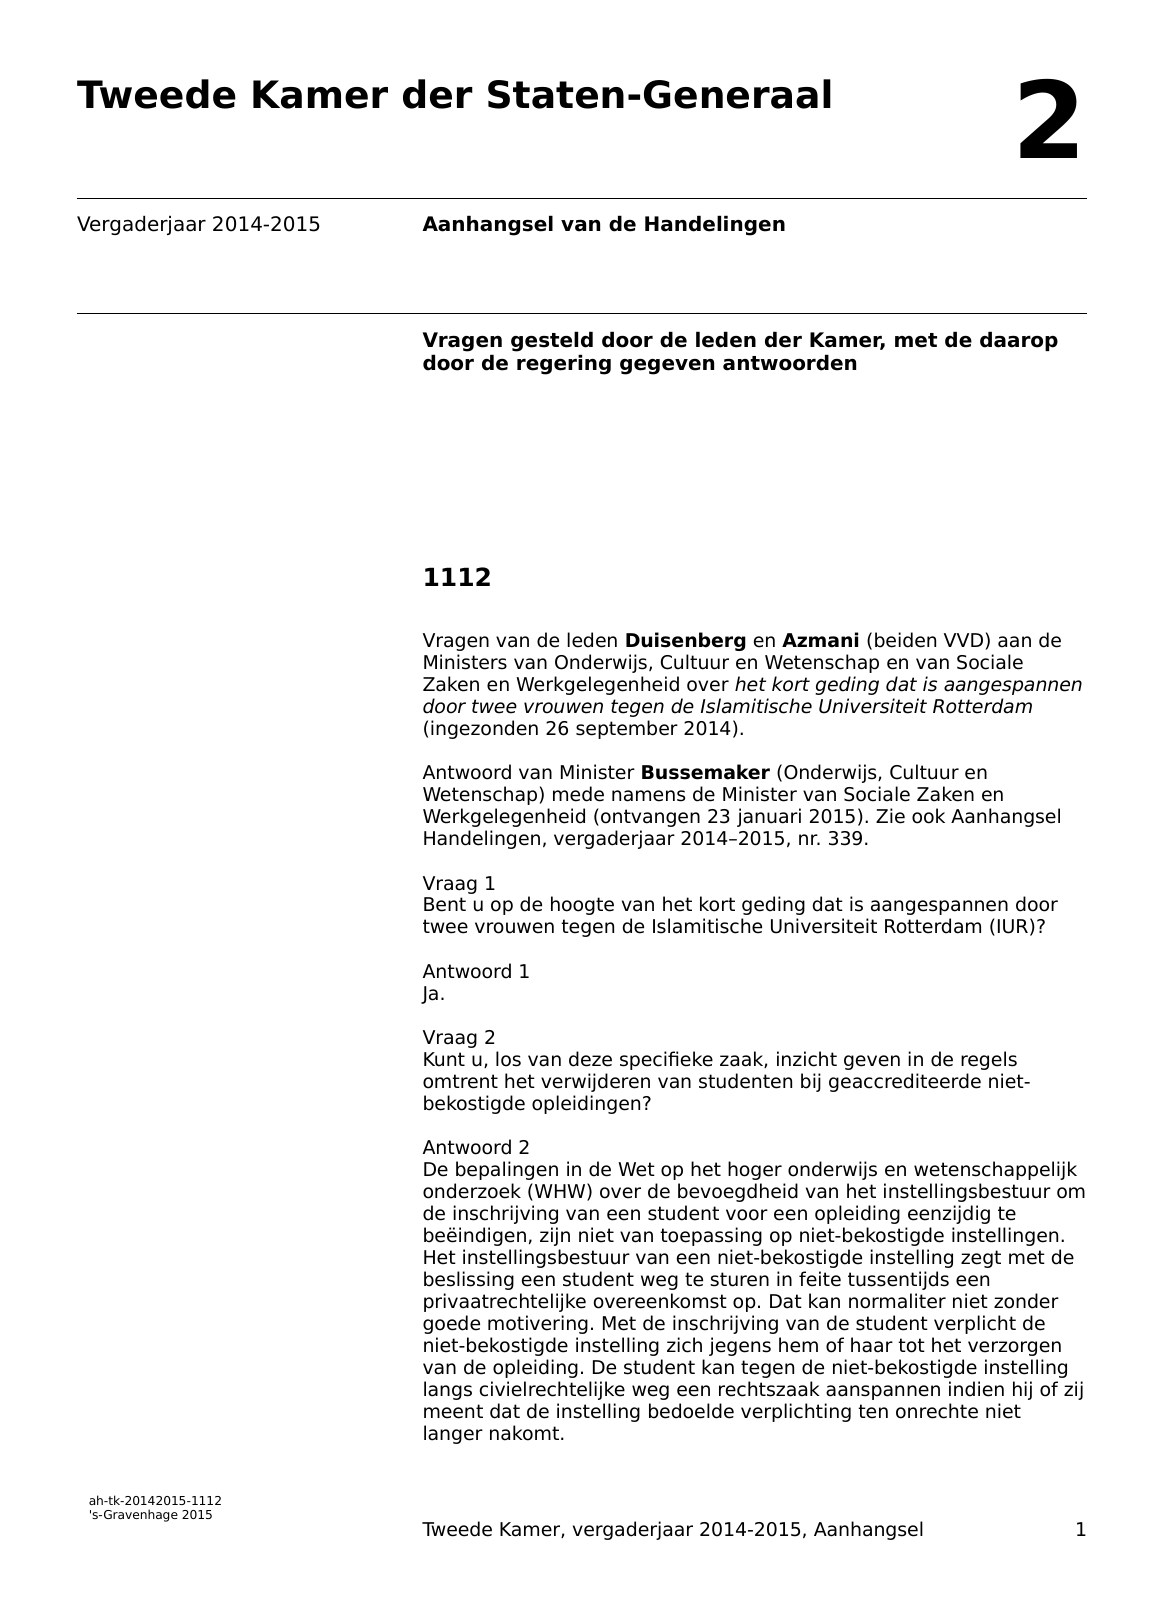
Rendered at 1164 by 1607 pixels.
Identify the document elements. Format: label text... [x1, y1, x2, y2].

text Vraag 2 [422, 1027, 1087, 1049]
text Antwoord van Minister Bussemaker (Onderwijs, Cultuur en Wetenschap) mede namens de Minister van Sociale Zaken en Werkgelegenheid (ontvangen 23 januari 2015). Zie ook Aanhangsel Handelingen, vergaderjaar 2014–2015, nr. 339. [422, 762, 1087, 850]
text 1112 [422, 563, 1087, 592]
text Kunt u, los van deze specifieke zaak, inzicht geven in de regels omtrent het verwijderen van studenten bij geaccrediteerde niet-bekostigde opleidingen? [422, 1049, 1087, 1114]
text Vraag 1 [422, 872, 1087, 894]
text Bent u op de hoogte van het kort geding dat is aangespannen door twee vrouwen tegen de Islamitische Universiteit Rotterdam (IUR)? [422, 894, 1087, 938]
text Vragen van de leden Duisenberg en Azmani (beiden VVD) aan de Ministers van Onderwijs, Cultuur en Wetenschap en van Sociale Zaken en Werkgelegenheid over het kort geding dat is aangespannen door twee vrouwen tegen de Islamitische Universiteit Rotterdam (ingezonden 26 september 2014). [422, 630, 1087, 740]
table_cell [77, 314, 422, 375]
text 's-Gravenhage 2015 [88, 1508, 323, 1522]
table_cell Aanhangsel van de Handelingen [422, 199, 1087, 313]
text Ja. [422, 982, 1087, 1004]
table_header Tweede Kamer der Staten-Generaal [77, 59, 886, 198]
text Antwoord 2 [422, 1137, 1087, 1159]
table_cell Vragen gesteld door de leden der Kamer, met de daarop door de regering gegeven antwoorden [422, 314, 1087, 375]
text Antwoord 1 [422, 961, 1087, 982]
table_header 2 [886, 59, 1087, 198]
text ah-tk-20142015-1112 [88, 1494, 323, 1508]
table_cell Vergaderjaar 2014-2015 [77, 199, 422, 313]
text De bepalingen in de Wet op het hoger onderwijs en wetenschappelijk onderzoek (WHW) over de bevoegdheid van het instellingsbestuur om de inschrijving van een student voor een opleiding eenzijdig te beëindigen, zijn niet van toepassing op niet-bekostigde instellingen. Het instellingsbestuur van een niet-bekostigde instelling zegt met de beslissing een student weg te sturen in feite tussentijds een privaatrechtelijke overeenkomst op. Dat kan normaliter niet zonder goede motivering. Met de inschrijving van de student verplicht de niet-bekostigde instelling zich jegens hem of haar tot het verzorgen van de opleiding. De student kan tegen de niet-bekostigde instelling langs civielrechtelijke weg een rechtszaak aanspannen indien hij of zij meent dat de instelling bedoelde verplichting ten onrechte niet langer nakomt. [422, 1159, 1087, 1444]
